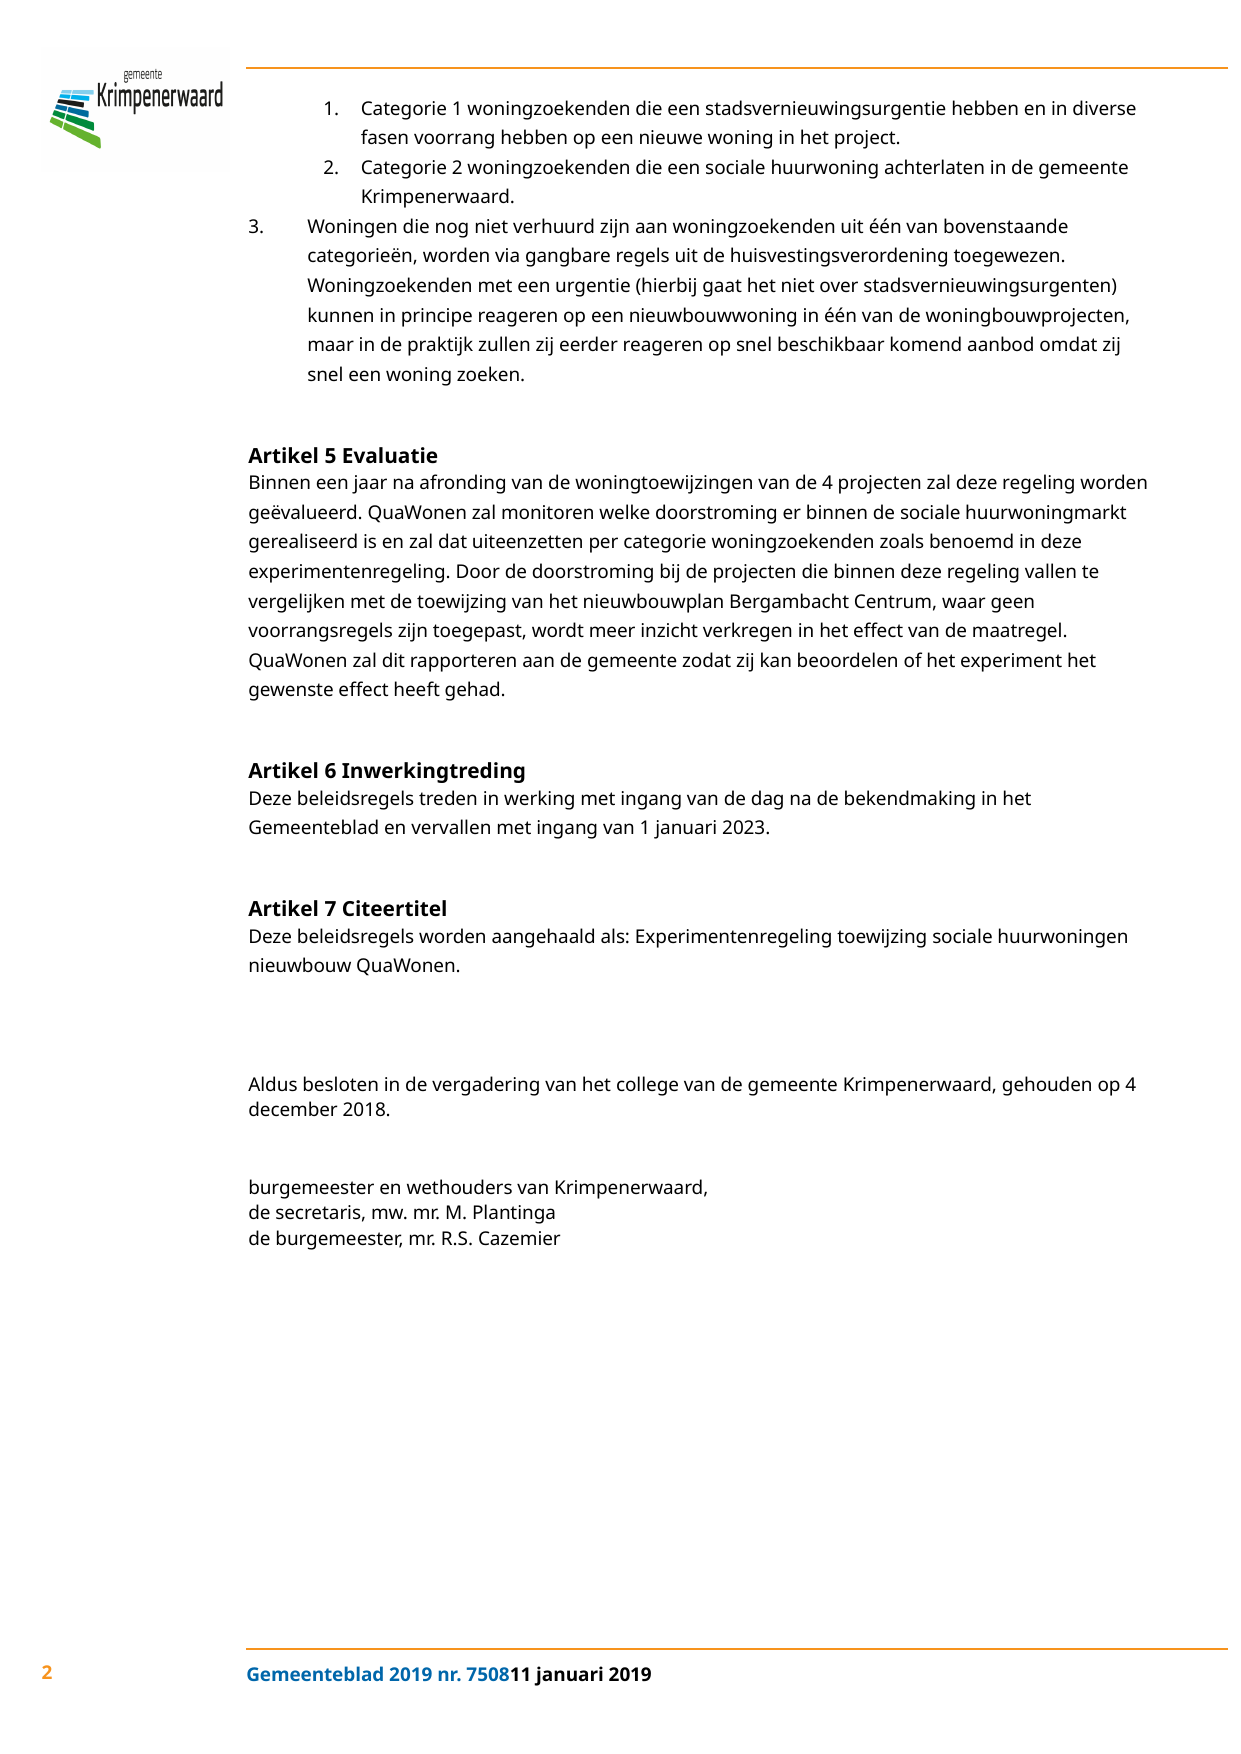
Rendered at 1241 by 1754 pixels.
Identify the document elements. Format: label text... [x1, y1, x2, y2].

picture [41, 47, 231, 172]
text Deze beleidsregels worden aangehaald als: Experimentenregeling toewijzing sociale huurwoningen nieuwbouw QuaWonen. [248, 923, 1152, 978]
text de burgemeester, mr. R.S. Cazemier [248, 1225, 1152, 1251]
list Categorie 1 woningzoekenden die een stadsvernieuwingsurgentie hebben en in diverse fasen voorrang hebben op een nieuwe woning in het project. [323, 95, 1152, 150]
text Artikel 7 Citeertitel [248, 894, 1152, 923]
list Categorie 2 woningzoekenden die een sociale huurwoning achterlaten in de gemeente Krimpenerwaard. [323, 154, 1152, 209]
text Binnen een jaar na afronding van de woningtoewijzingen van de 4 projecten zal deze regeling worden geëvalueerd. QuaWonen zal monitoren welke doorstroming er binnen de sociale huurwoningmarkt gerealiseerd is en zal dat uiteenzetten per categorie woningzoekenden zoals benoemd in deze experimentenregeling. Door de doorstroming bij de projecten die binnen deze regeling vallen te vergelijken met de toewijzing van het nieuwbouwplan Bergambacht Centrum, waar geen voorrangsregels zijn toegepast, wordt meer inzicht verkregen in het effect van de maatregel. QuaWonen zal dit rapporteren aan de gemeente zodat zij kan beoordelen of het experiment het gewenste effect heeft gehad. [248, 469, 1152, 702]
text Aldus besloten in de vergadering van het college van de gemeente Krimpenerwaard, gehouden op 4 december 2018. [248, 1071, 1152, 1122]
list Woningen die nog niet verhuurd zijn aan woningzoekenden uit één van bovenstaande categorieën, worden via gangbare regels uit de huisvestingsverordening toegewezen. Woningzoekenden met een urgentie (hierbij gaat het niet over stadsvernieuwingsurgenten) kunnen in principe reageren op een nieuwbouwwoning in één van de woningbouwprojecten, maar in de praktijk zullen zij eerder reageren op snel beschikbaar komend aanbod omdat zij snel een woning zoeken. [248, 213, 1152, 387]
text Artikel 6 Inwerkingtreding [248, 757, 1152, 785]
text Artikel 5 Evaluatie [248, 441, 1152, 469]
text Deze beleidsregels treden in werking met ingang van de dag na de bekendmaking in het Gemeenteblad en vervallen met ingang van 1 januari 2023. [248, 785, 1152, 840]
text de secretaris, mw. mr. M. Plantinga [248, 1199, 1152, 1225]
text burgemeester en wethouders van Krimpenerwaard, [248, 1174, 1152, 1199]
